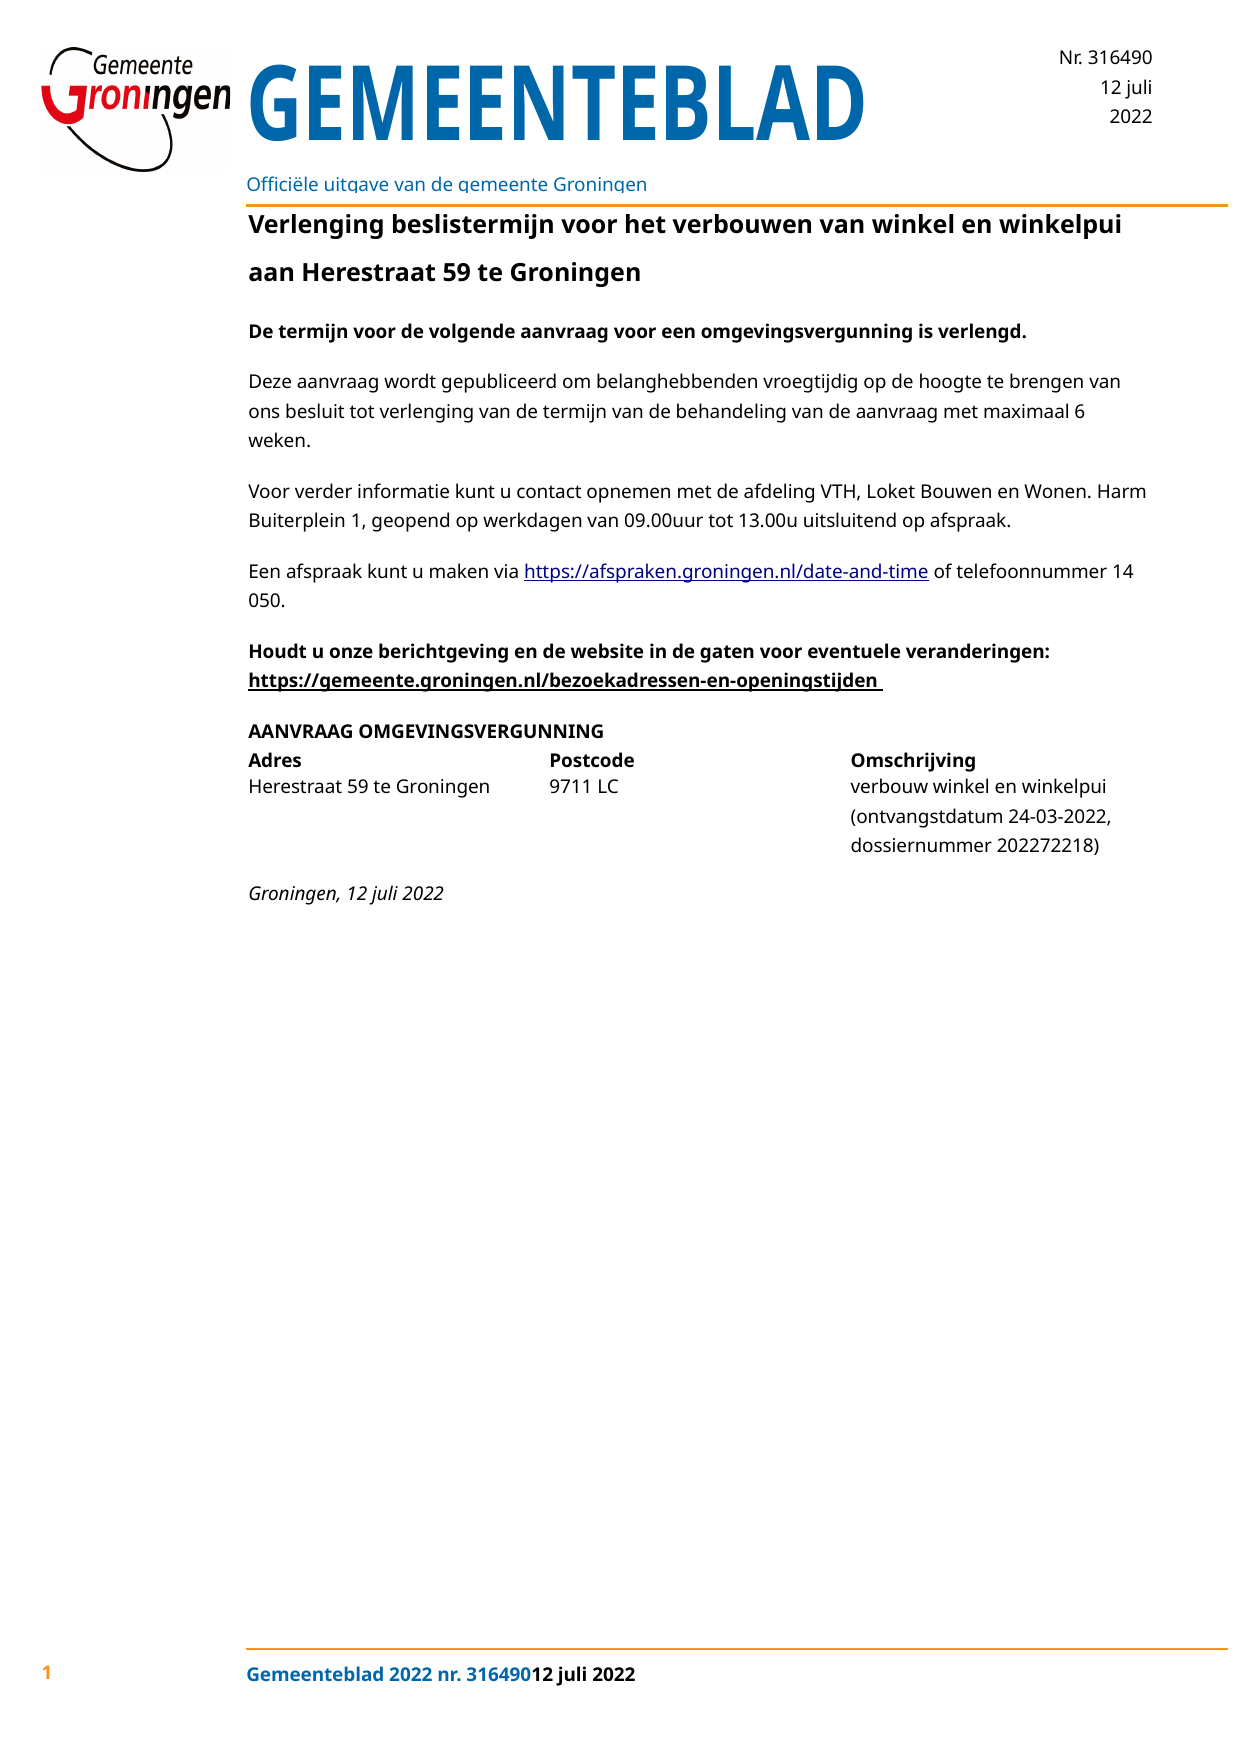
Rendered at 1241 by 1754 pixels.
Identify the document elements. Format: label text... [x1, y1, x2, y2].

text Deze aanvraag wordt gepubliceerd om belanghebbenden vroegtijdig op de hoogte te brengen van ons besluit tot verlenging van de termijn van de behandeling van de aanvraag met maximaal 6 weken. [248, 368, 1152, 453]
text Verlenging beslistermijn voor het verbouwen van winkel en winkelpui aan Herestraat 59 te Groningen [248, 207, 1152, 288]
table_cell verbouw winkel en winkelpui (ontvangstdatum 24-03-2022, dossiernummer 202272218) [850, 773, 1152, 858]
text Een afspraak kunt u maken via https://afspraken.groningen.nl/date-and-time of telefoonnummer 14 050. [248, 558, 1152, 613]
text De termijn voor de volgende aanvraag voor een omgevingsvergunning is verlengd. [248, 318, 1152, 344]
table_header Omschrijving [850, 748, 1152, 773]
table_header Adres [248, 748, 549, 773]
text AANVRAAG OMGEVINGSVERGUNNING [248, 718, 1152, 744]
text Houdt u onze berichtgeving en de website in de gaten voor eventuele veranderingen: https://gemeente.groningen.nl/bezoekadressen-en-openingstijden [248, 638, 1152, 693]
text Groningen, 12 juli 2022 [248, 880, 1152, 905]
picture [41, 47, 231, 172]
table_cell Herestraat 59 te Groningen [248, 773, 549, 858]
table_header Postcode [549, 748, 850, 773]
table_cell 9711 LC [549, 773, 850, 858]
text Voor verder informatie kunt u contact opnemen met de afdeling VTH, Loket Bouwen en Wonen. Harm Buiterplein 1, geopend op werkdagen van 09.00uur tot 13.00u uitsluitend op afspraak. [248, 478, 1152, 533]
